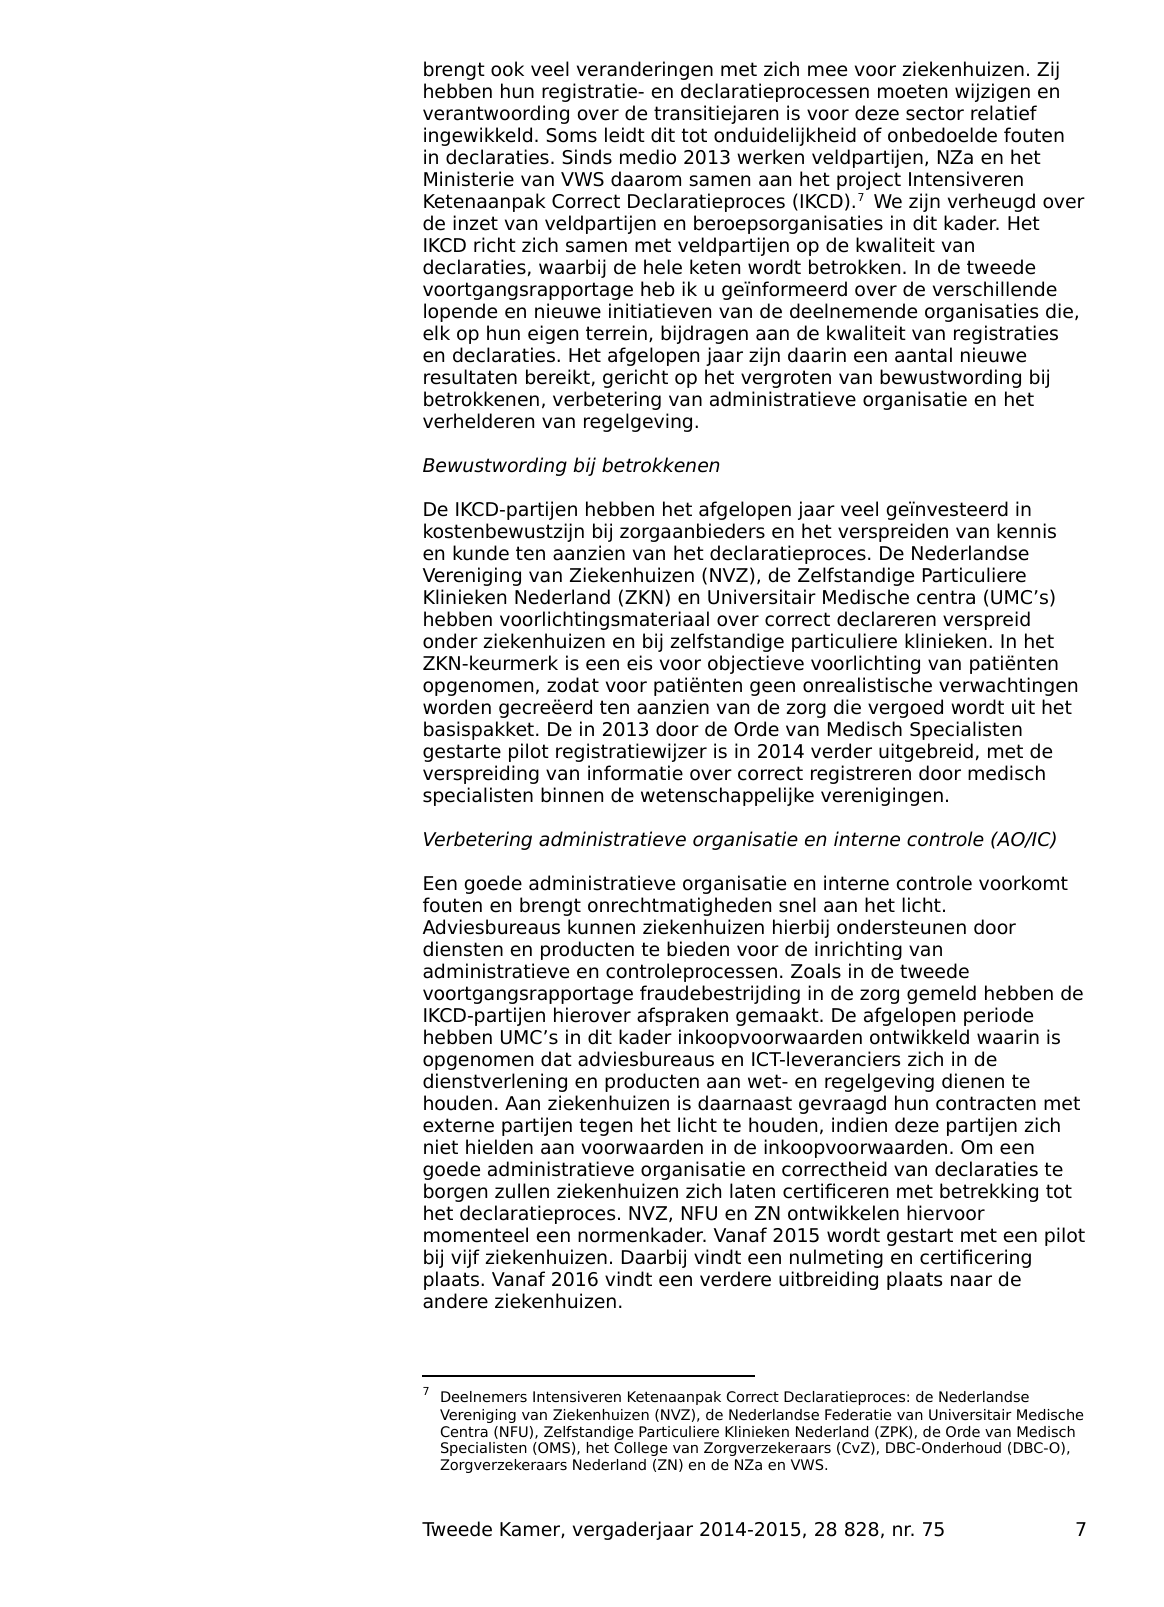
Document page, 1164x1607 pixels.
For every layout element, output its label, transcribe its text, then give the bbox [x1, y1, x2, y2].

subtitle Bewustwording bij betrokkenen [422, 455, 1087, 477]
text Deelnemers Intensiveren Ketenaanpak Correct Declaratieproces: de Nederlandse Vereniging van Ziekenhuizen (NVZ), de Nederlandse Federatie van Universitair Medische Centra (NFU), Zelfstandige Particuliere Klinieken Nederland (ZPK), de Orde van Medisch Specialisten (OMS), het College van Zorgverzekeraars (CvZ), DBC-Onderhoud (DBC-O), Zorgverzekeraars Nederland (ZN) en de NZa en VWS. [422, 1385, 1087, 1474]
text brengt ook veel veranderingen met zich mee voor ziekenhuizen. Zij hebben hun registratie- en declaratieprocessen moeten wijzigen en verantwoording over de transitiejaren is voor deze sector relatief ingewikkeld. Soms leidt dit tot onduidelijkheid of onbedoelde fouten in declaraties. Sinds medio 2013 werken veldpartijen, NZa en het Ministerie van VWS daarom samen aan het project Intensiveren Ketenaanpak Correct Declaratieproces (IKCD). We zijn verheugd over de inzet van veldpartijen en beroepsorganisaties in dit kader. Het IKCD richt zich samen met veldpartijen op de kwaliteit van declaraties, waarbij de hele keten wordt betrokken. In de tweede voortgangsrapportage heb ik u geïnformeerd over de verschillende lopende en nieuwe initiatieven van de deelnemende organisaties die, elk op hun eigen terrein, bijdragen aan de kwaliteit van registraties en declaraties. Het afgelopen jaar zijn daarin een aantal nieuwe resultaten bereikt, gericht op het vergroten van bewustwording bij betrokkenen, verbetering van administratieve organisatie en het verhelderen van regelgeving. [422, 59, 1087, 433]
text Een goede administratieve organisatie en interne controle voorkomt fouten en brengt onrechtmatigheden snel aan het licht. Adviesbureaus kunnen ziekenhuizen hierbij ondersteunen door diensten en producten te bieden voor de inrichting van administratieve en controleprocessen. Zoals in de tweede voortgangsrapportage fraudebestrijding in de zorg gemeld hebben de IKCD-partijen hierover afspraken gemaakt. De afgelopen periode hebben UMC’s in dit kader inkoopvoorwaarden ontwikkeld waarin is opgenomen dat adviesbureaus en ICT-leveranciers zich in de dienstverlening en producten aan wet- en regelgeving dienen te houden. Aan ziekenhuizen is daarnaast gevraagd hun contracten met externe partijen tegen het licht te houden, indien deze partijen zich niet hielden aan voorwaarden in de inkoopvoorwaarden. Om een goede administratieve organisatie en correctheid van declaraties te borgen zullen ziekenhuizen zich laten certificeren met betrekking tot het declaratieproces. NVZ, NFU en ZN ontwikkelen hiervoor momenteel een normenkader. Vanaf 2015 wordt gestart met een pilot bij vijf ziekenhuizen. Daarbij vindt een nulmeting en certificering plaats. Vanaf 2016 vindt een verdere uitbreiding plaats naar de andere ziekenhuizen. [422, 873, 1087, 1313]
text De IKCD-partijen hebben het afgelopen jaar veel geïnvesteerd in kostenbewustzijn bij zorgaanbieders en het verspreiden van kennis en kunde ten aanzien van het declaratieproces. De Nederlandse Vereniging van Ziekenhuizen (NVZ), de Zelfstandige Particuliere Klinieken Nederland (ZKN) en Universitair Medische centra (UMC’s) hebben voorlichtingsmateriaal over correct declareren verspreid onder ziekenhuizen en bij zelfstandige particuliere klinieken. In het ZKN-keurmerk is een eis voor objectieve voorlichting van patiënten opgenomen, zodat voor patiënten geen onrealistische verwachtingen worden gecreëerd ten aanzien van de zorg die vergoed wordt uit het basispakket. De in 2013 door de Orde van Medisch Specialisten gestarte pilot registratiewijzer is in 2014 verder uitgebreid, met de verspreiding van informatie over correct registreren door medisch specialisten binnen de wetenschappelijke verenigingen. [422, 499, 1087, 807]
subtitle Verbetering administratieve organisatie en interne controle (AO/IC) [422, 829, 1087, 851]
